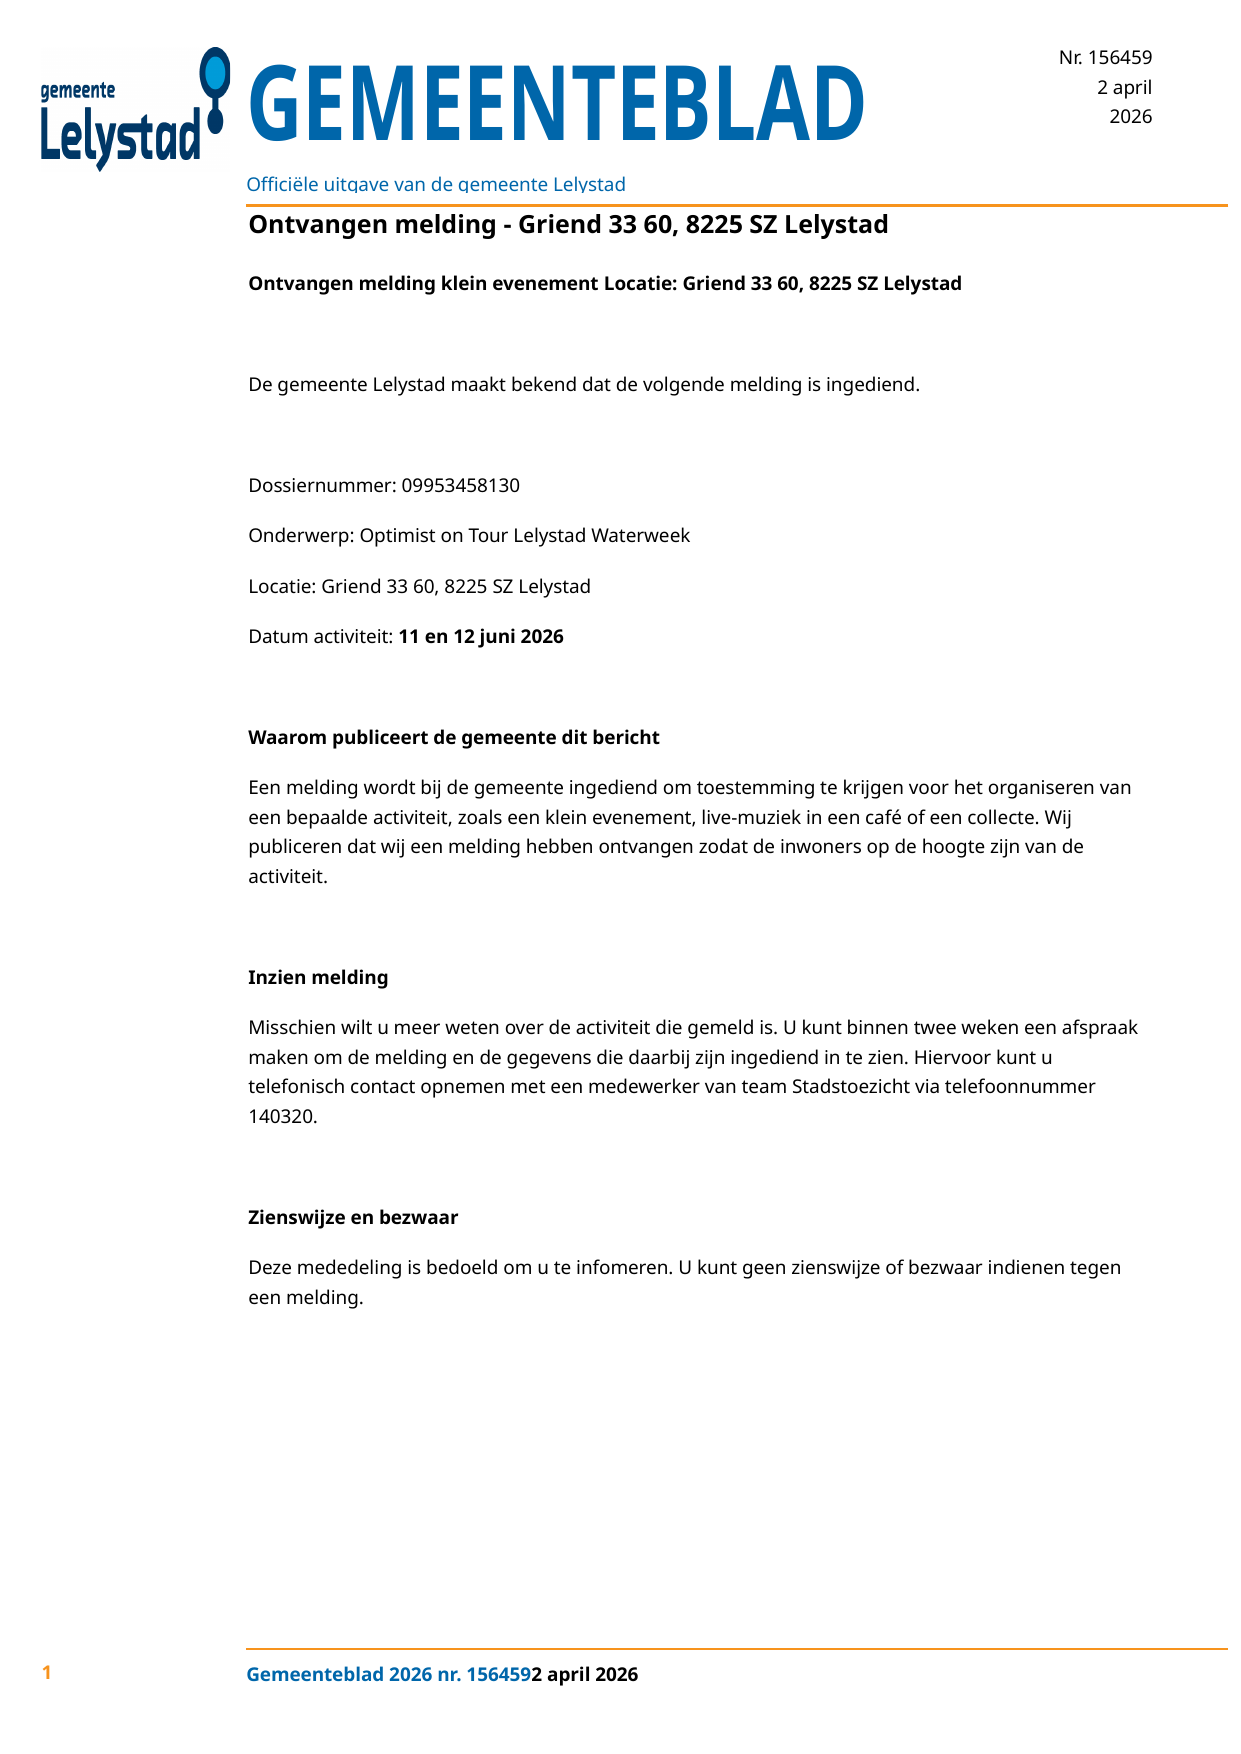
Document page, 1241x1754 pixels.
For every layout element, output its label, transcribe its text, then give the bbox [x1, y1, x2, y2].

text Een melding wordt bij de gemeente ingediend om toestemming te krijgen voor het organiseren van een bepaalde activiteit, zoals een klein evenement, live-muziek in een café of een collecte. Wij publiceren dat wij een melding hebben ontvangen zodat de inwoners op de hoogte zijn van de activiteit. [248, 774, 1152, 889]
text Misschien wilt u meer weten over de activiteit die gemeld is. U kunt binnen twee weken een afspraak maken om de melding en de gegevens die daarbij zijn ingediend in te zien. Hiervoor kunt u telefonisch contact opnemen met een medewerker van team Stadstoezicht via telefoonnummer 140320. [248, 1014, 1152, 1129]
text De gemeente Lelystad maakt bekend dat de volgende melding is ingediend. [248, 371, 1152, 397]
picture [41, 47, 231, 172]
text Dossiernummer: 09953458130 [248, 472, 1152, 498]
text Waarom publiceert de gemeente dit bericht [248, 724, 1152, 750]
text Ontvangen melding klein evenement Locatie: Griend 33 60, 8225 SZ Lelystad [248, 270, 1152, 296]
text Deze mededeling is bedoeld om u te infomeren. U kunt geen zienswijze of bezwaar indienen tegen een melding. [248, 1254, 1152, 1310]
text Inzien melding [248, 964, 1152, 990]
text Locatie: Griend 33 60, 8225 SZ Lelystad [248, 573, 1152, 598]
text Zienswijze en bezwaar [248, 1204, 1152, 1230]
text Onderwerp: Optimist on Tour Lelystad Waterweek [248, 522, 1152, 548]
text Datum activiteit: 11 en 12 juni 2026 [248, 623, 1152, 649]
text Ontvangen melding - Griend 33 60, 8225 SZ Lelystad [248, 207, 1152, 241]
